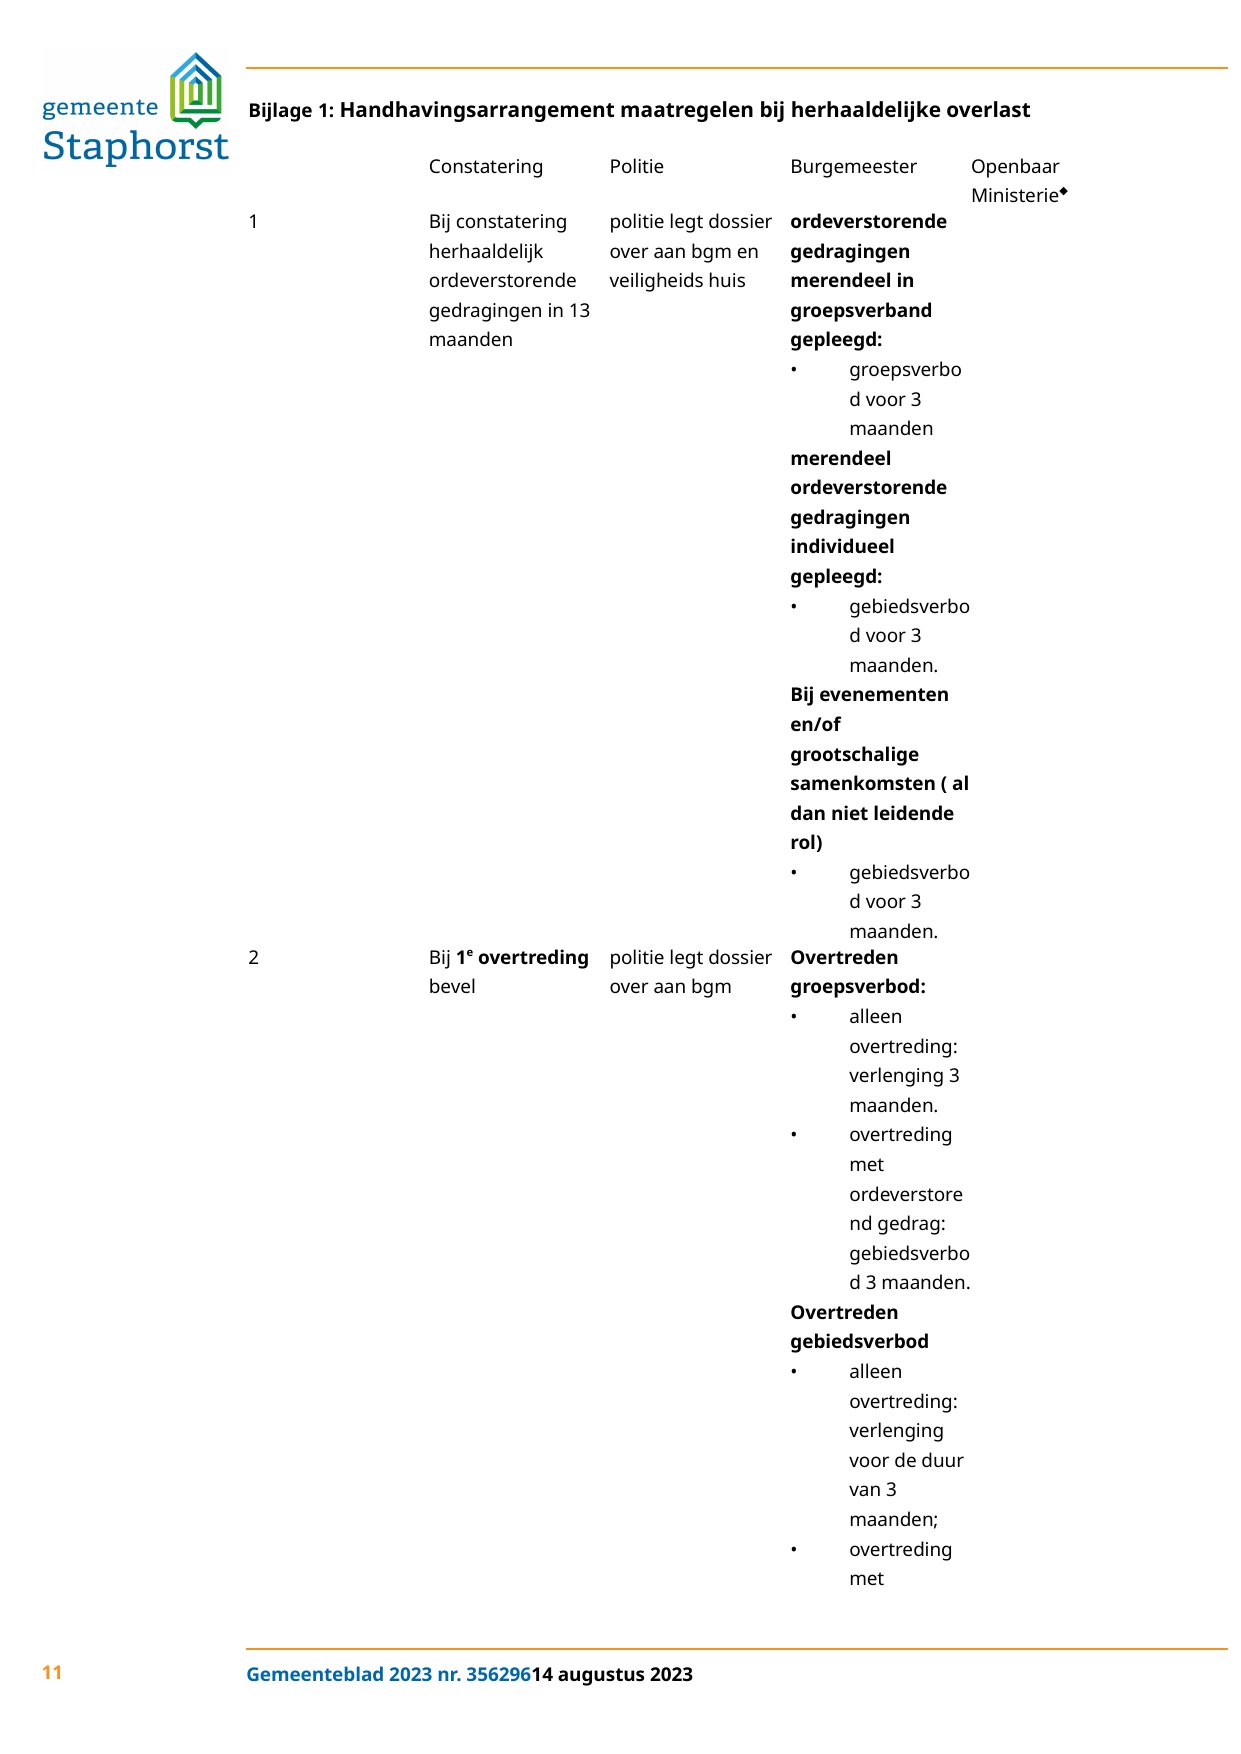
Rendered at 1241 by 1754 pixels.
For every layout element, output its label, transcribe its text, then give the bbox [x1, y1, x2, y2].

table_cell politie legt dossier over aan bgm en veiligheids huis [609, 208, 790, 944]
table_cell ordeverstorende gedragingen merendeel in groepsverband gepleegd: groepsverbod voor 3 maanden merendeel ordeverstorende gedragingen individueel gepleegd: gebiedsverbod voor 3 maanden. Bij evenementen en/of grootschalige samenkomsten ( al dan niet leidende rol) gebiedsverbod voor 3 maanden. [790, 208, 971, 944]
table_cell Bij constatering herhaaldelijk ordeverstorende gedragingen in 13 maanden [429, 208, 609, 944]
table_cell Overtreden groepsverbod: alleen overtreding: verlenging 3 maanden. overtreding met ordeverstorend gedrag: gebiedsverbod 3 maanden. Overtreden gebiedsverbod alleen overtreding: verlenging voor de duur van 3 maanden; overtreding met [790, 944, 971, 1591]
table_header Openbaar Ministerie◆ [971, 153, 1152, 208]
text Bijlage 1: Handhavingsarrangement maatregelen bij herhaaldelijke overlast [248, 95, 1152, 123]
table_cell 1 [248, 208, 429, 944]
table_header Burgemeester [790, 153, 971, 208]
table_header [248, 153, 429, 208]
table_header Politie [609, 153, 790, 208]
table_cell [971, 208, 1152, 944]
picture [41, 47, 231, 172]
table_header Constatering [429, 153, 609, 208]
table_cell 2 [248, 944, 429, 1591]
table_cell politie legt dossier over aan bgm [609, 944, 790, 1591]
table_cell [971, 944, 1152, 1591]
table_cell Bij 1e overtreding bevel [429, 944, 609, 1591]
